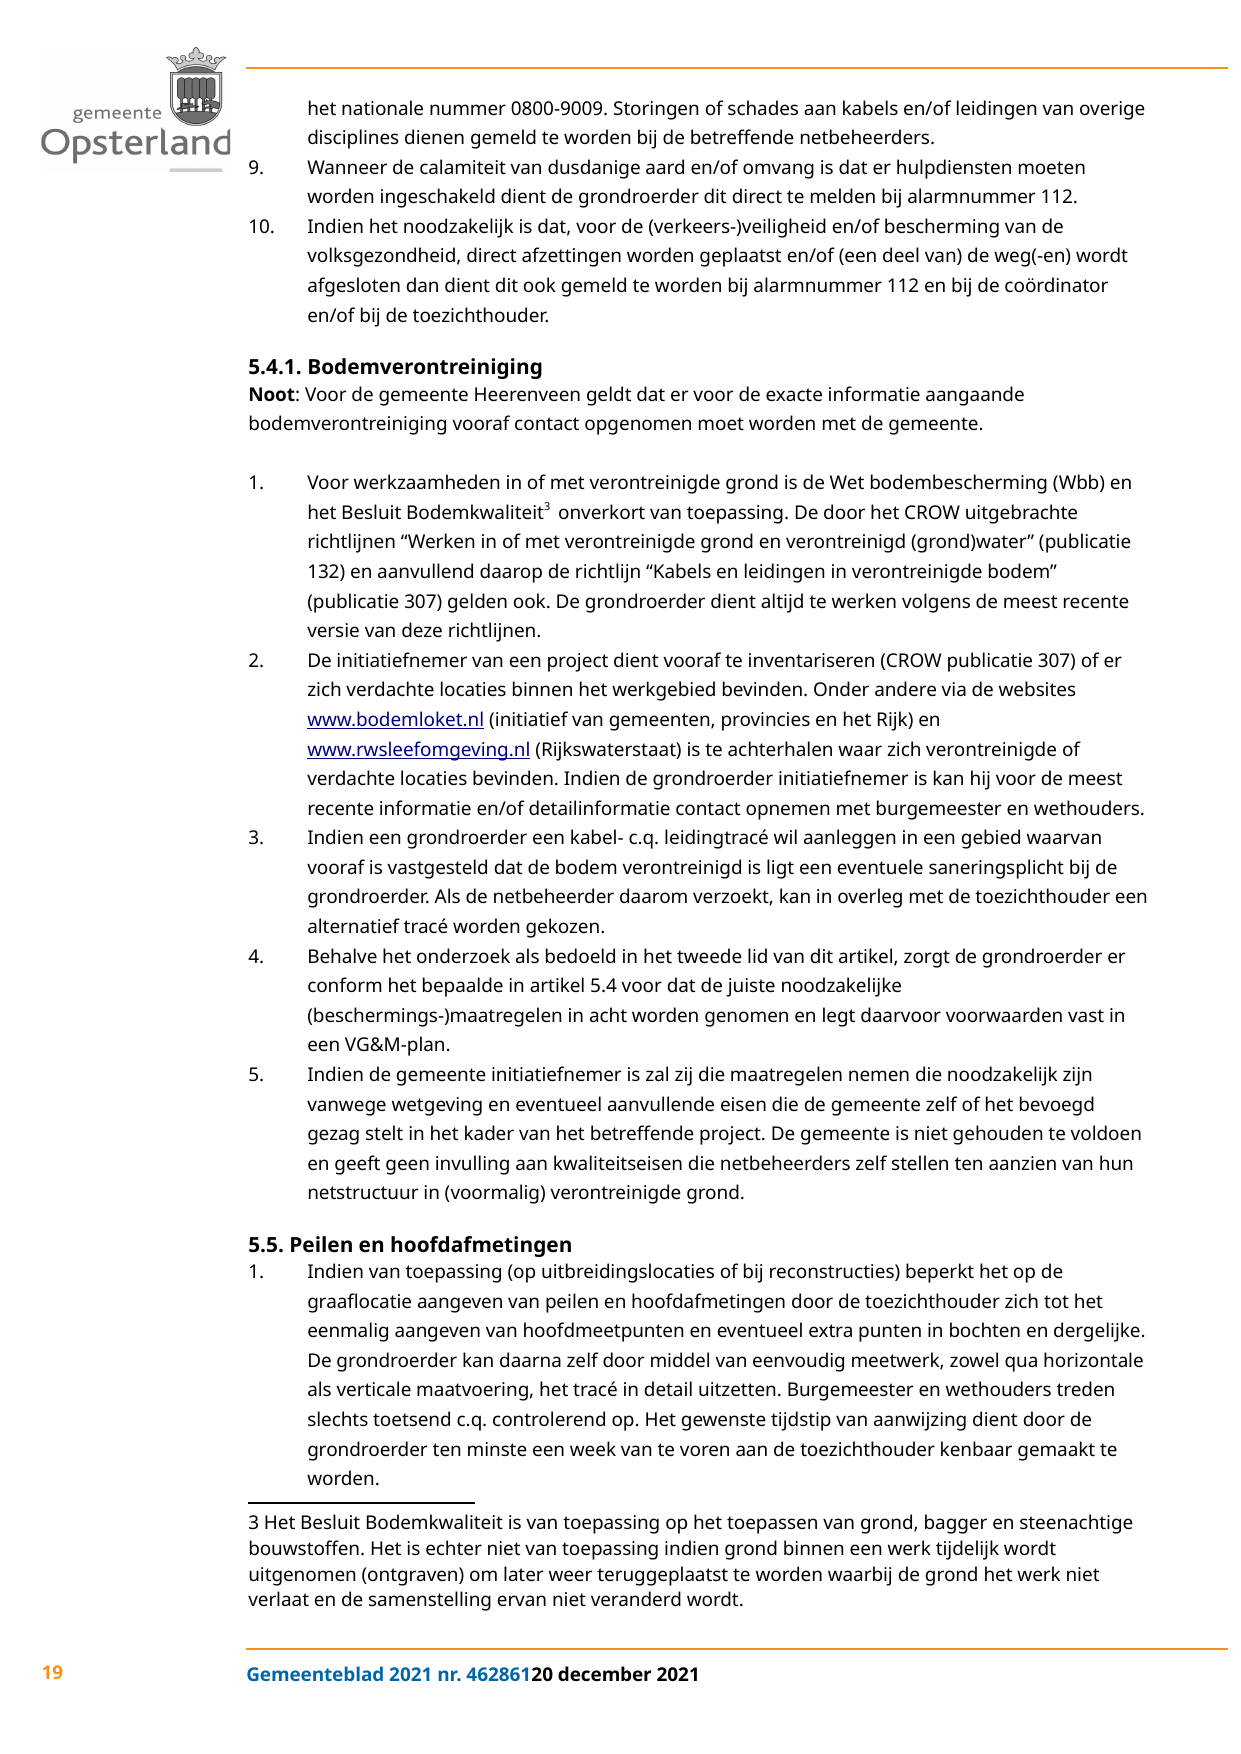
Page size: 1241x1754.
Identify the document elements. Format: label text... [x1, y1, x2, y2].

list Indien de gemeente initiatiefnemer is zal zij die maatregelen nemen die noodzakelijk zijn vanwege wetgeving en eventueel aanvullende eisen die de gemeente zelf of het bevoegd gezag stelt in het kader van het betreffende project. De gemeente is niet gehouden te voldoen en geeft geen invulling aan kwaliteitseisen die netbeheerders zelf stellen ten aanzien van hun netstructuur in (voormalig) verontreinigde grond. [248, 1061, 1152, 1205]
list Behalve het onderzoek als bedoeld in het tweede lid van dit artikel, zorgt de grondroerder er conform het bepaalde in artikel 5.4 voor dat de juiste noodzakelijke (beschermings-)maatregelen in acht worden genomen en legt daarvoor voorwaarden vast in een VG&M-plan. [248, 943, 1152, 1057]
text 5.5. Peilen en hoofdafmetingen [248, 1230, 1152, 1258]
text Noot: Voor de gemeente Heerenveen geldt dat er voor de exacte informatie aangaande bodemverontreiniging vooraf contact opgenomen moet worden met de gemeente. [248, 381, 1152, 436]
list Het Besluit Bodemkwaliteit is van toepassing op het toepassen van grond, bagger en steenachtige bouwstoffen. Het is echter niet van toepassing indien grond binnen een werk tijdelijk wordt uitgenomen (ontgraven) om later weer teruggeplaatst te worden waarbij de grond het werk niet verlaat en de samenstelling ervan niet veranderd wordt. [248, 1509, 1152, 1612]
list Voor werkzaamheden in of met verontreinigde grond is de Wet bodembescherming (Wbb) en het Besluit Bodemkwaliteit onverkort van toepassing. De door het CROW uitgebrachte richtlijnen “Werken in of met verontreinigde grond en verontreinigd (grond)water” (publicatie 132) en aanvullend daarop de richtlijn “Kabels en leidingen in verontreinigde bodem” (publicatie 307) gelden ook. De grondroerder dient altijd te werken volgens de meest recente versie van deze richtlijnen. [248, 469, 1152, 643]
picture [41, 47, 231, 172]
text 5.4.1. Bodemverontreiniging [248, 352, 1152, 381]
list Indien van toepassing (op uitbreidingslocaties of bij reconstructies) beperkt het op de graaflocatie aangeven van peilen en hoofdafmetingen door de toezichthouder zich tot het eenmalig aangeven van hoofdmeetpunten en eventueel extra punten in bochten en dergelijke. De grondroerder kan daarna zelf door middel van eenvoudig meetwerk, zowel qua horizontale als verticale maatvoering, het tracé in detail uitzetten. Burgemeester en wethouders treden slechts toetsend c.q. controlerend op. Het gewenste tijdstip van aanwijzing dient door de grondroerder ten minste een week van te voren aan de toezichthouder kenbaar gemaakt te worden. [248, 1258, 1152, 1491]
list Wanneer de calamiteit van dusdanige aard en/of omvang is dat er hulpdiensten moeten worden ingeschakeld dient de grondroerder dit direct te melden bij alarmnummer 112. [248, 154, 1152, 209]
list De initiatiefnemer van een project dient vooraf te inventariseren (CROW publicatie 307) of er zich verdachte locaties binnen het werkgebied bevinden. Onder andere via de websites www.bodemloket.nl (initiatief van gemeenten, provincies en het Rijk) en www.rwsleefomgeving.nl (Rijkswaterstaat) is te achterhalen waar zich verontreinigde of verdachte locaties bevinden. Indien de grondroerder initiatiefnemer is kan hij voor de meest recente informatie en/of detailinformatie contact opnemen met burgemeester en wethouders. [248, 647, 1152, 821]
list Indien een grondroerder een kabel- c.q. leidingtracé wil aanleggen in een gebied waarvan vooraf is vastgesteld dat de bodem verontreinigd is ligt een eventuele saneringsplicht bij de grondroerder. Als de netbeheerder daarom verzoekt, kan in overleg met de toezichthouder een alternatief tracé worden gekozen. [248, 824, 1152, 939]
list Indien het noodzakelijk is dat, voor de (verkeers-)veiligheid en/of bescherming van de volksgezondheid, direct afzettingen worden geplaatst en/of (een deel van) de weg(-en) wordt afgesloten dan dient dit ook gemeld te worden bij alarmnummer 112 en bij de coördinator en/of bij de toezichthouder. [248, 213, 1152, 328]
list het nationale nummer 0800-9009. Storingen of schades aan kabels en/of leidingen van overige disciplines dienen gemeld te worden bij de betreffende netbeheerders. [248, 95, 1152, 150]
